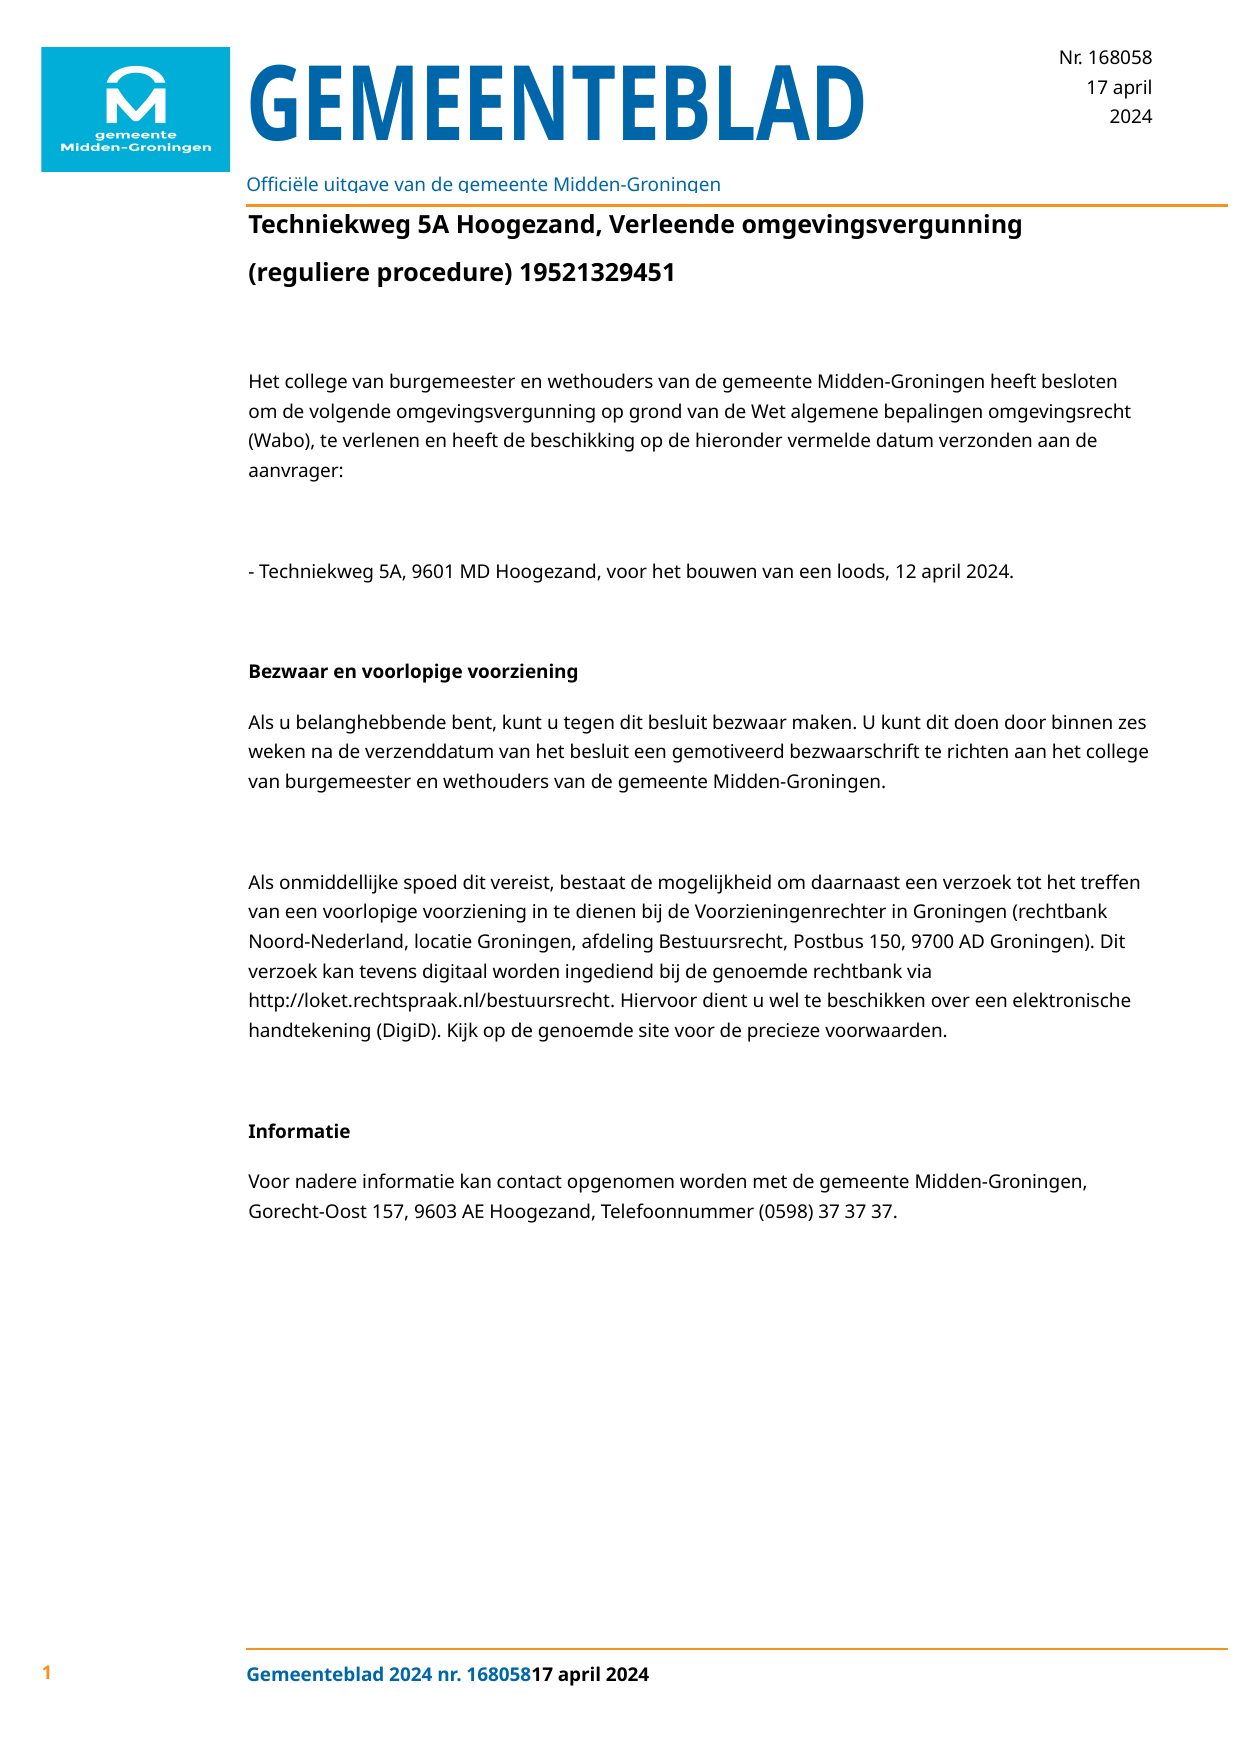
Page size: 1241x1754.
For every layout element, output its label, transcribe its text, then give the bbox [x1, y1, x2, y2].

text Als onmiddellijke spoed dit vereist, bestaat de mogelijkheid om daarnaast een verzoek tot het treffen van een voorlopige voorziening in te dienen bij de Voorzieningenrechter in Groningen (rechtbank Noord-Nederland, locatie Groningen, afdeling Bestuursrecht, Postbus 150, 9700 AD Groningen). Dit verzoek kan tevens digitaal worden ingediend bij de genoemde rechtbank via http://loket.rechtspraak.nl/bestuursrecht. Hiervoor dient u wel te beschikken over een elektronische handtekening (DigiD). Kijk op de genoemde site voor de precieze voorwaarden. [248, 869, 1152, 1043]
text Techniekweg 5A Hoogezand, Verleende omgevingsvergunning (reguliere procedure) 19521329451 [248, 207, 1152, 288]
text Het college van burgemeester en wethouders van de gemeente Midden-Groningen heeft besloten om de volgende omgevingsvergunning op grond van de Wet algemene bepalingen omgevingsrecht (Wabo), te verlenen en heeft de beschikking op de hieronder vermelde datum verzonden aan de aanvrager: [248, 368, 1152, 483]
picture [184, 146, 190, 153]
text Als u belanghebbende bent, kunt u tegen dit besluit bezwaar maken. U kunt dit doen door binnen zes weken na de verzenddatum van het besluit een gemotiveerd bezwaarschrift te richten aan het college van burgemeester en wethouders van de gemeente Midden-Groningen. [248, 709, 1152, 794]
text - Techniekweg 5A, 9601 MD Hoogezand, voor het bouwen van een loods, 12 april 2024. [248, 558, 1152, 584]
text Bezwaar en voorlopige voorziening [248, 659, 1152, 684]
picture [108, 66, 164, 82]
picture [107, 89, 165, 122]
text Voor nadere informatie kan contact opgenomen worden met de gemeente Midden-Groningen, Gorecht-Oost 157, 9603 AE Hoogezand, Telefoonnummer (0598) 37 37 37. [248, 1168, 1152, 1224]
text Informatie [248, 1118, 1152, 1144]
